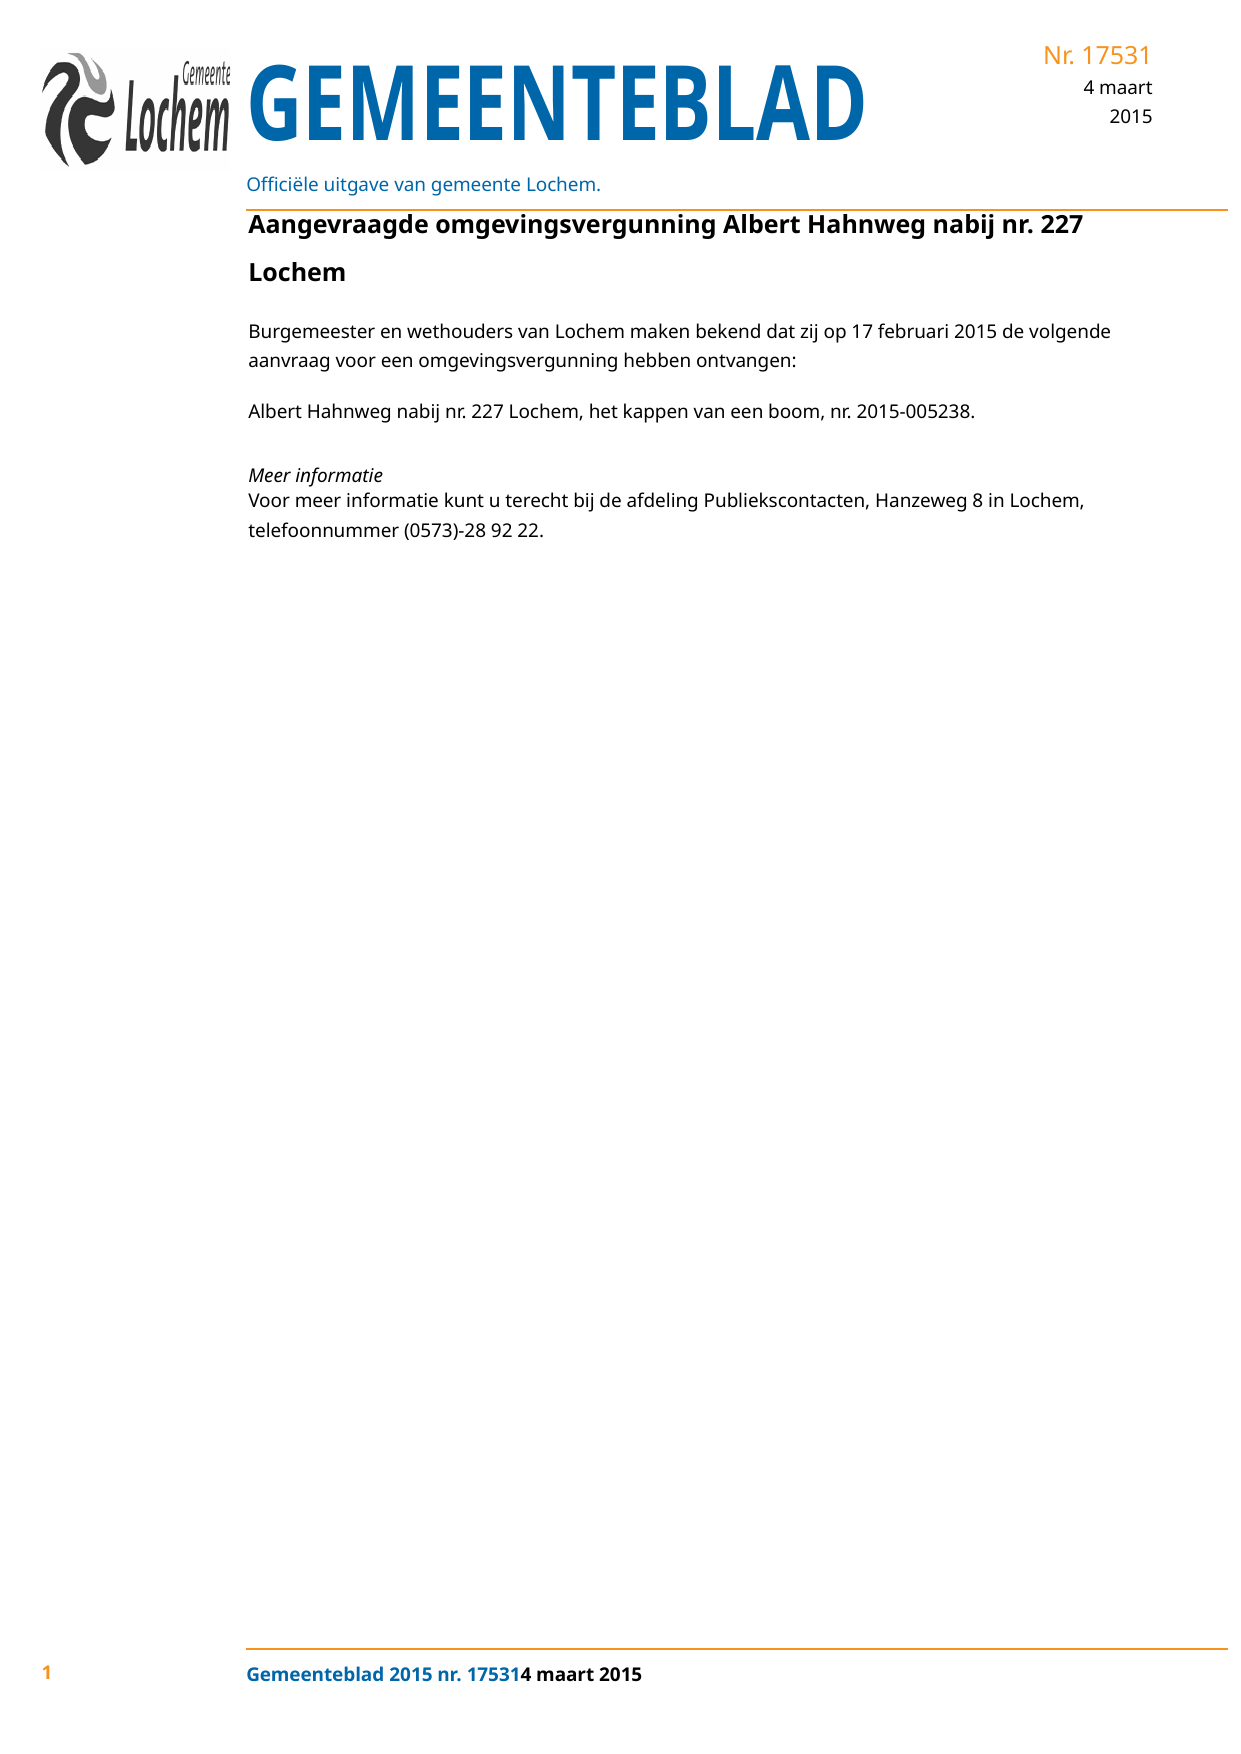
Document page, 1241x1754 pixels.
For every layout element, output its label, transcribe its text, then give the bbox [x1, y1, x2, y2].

text Voor meer informatie kunt u terecht bij de afdeling Publiekscontacten, Hanzeweg 8 in Lochem, telefoonnummer (0573)-28 92 22. [248, 488, 1152, 543]
picture [41, 47, 231, 172]
text Albert Hahnweg nabij nr. 227 Lochem, het kappen van een boom, nr. 2015-005238. [248, 398, 1152, 424]
text Burgemeester en wethouders van Lochem maken bekend dat zij op 17 februari 2015 de volgende aanvraag voor een omgevingsvergunning hebben ontvangen: [248, 318, 1152, 373]
text Aangevraagde omgevingsvergunning Albert Hahnweg nabij nr. 227 Lochem [248, 211, 1152, 288]
text Meer informatie [248, 462, 1152, 488]
